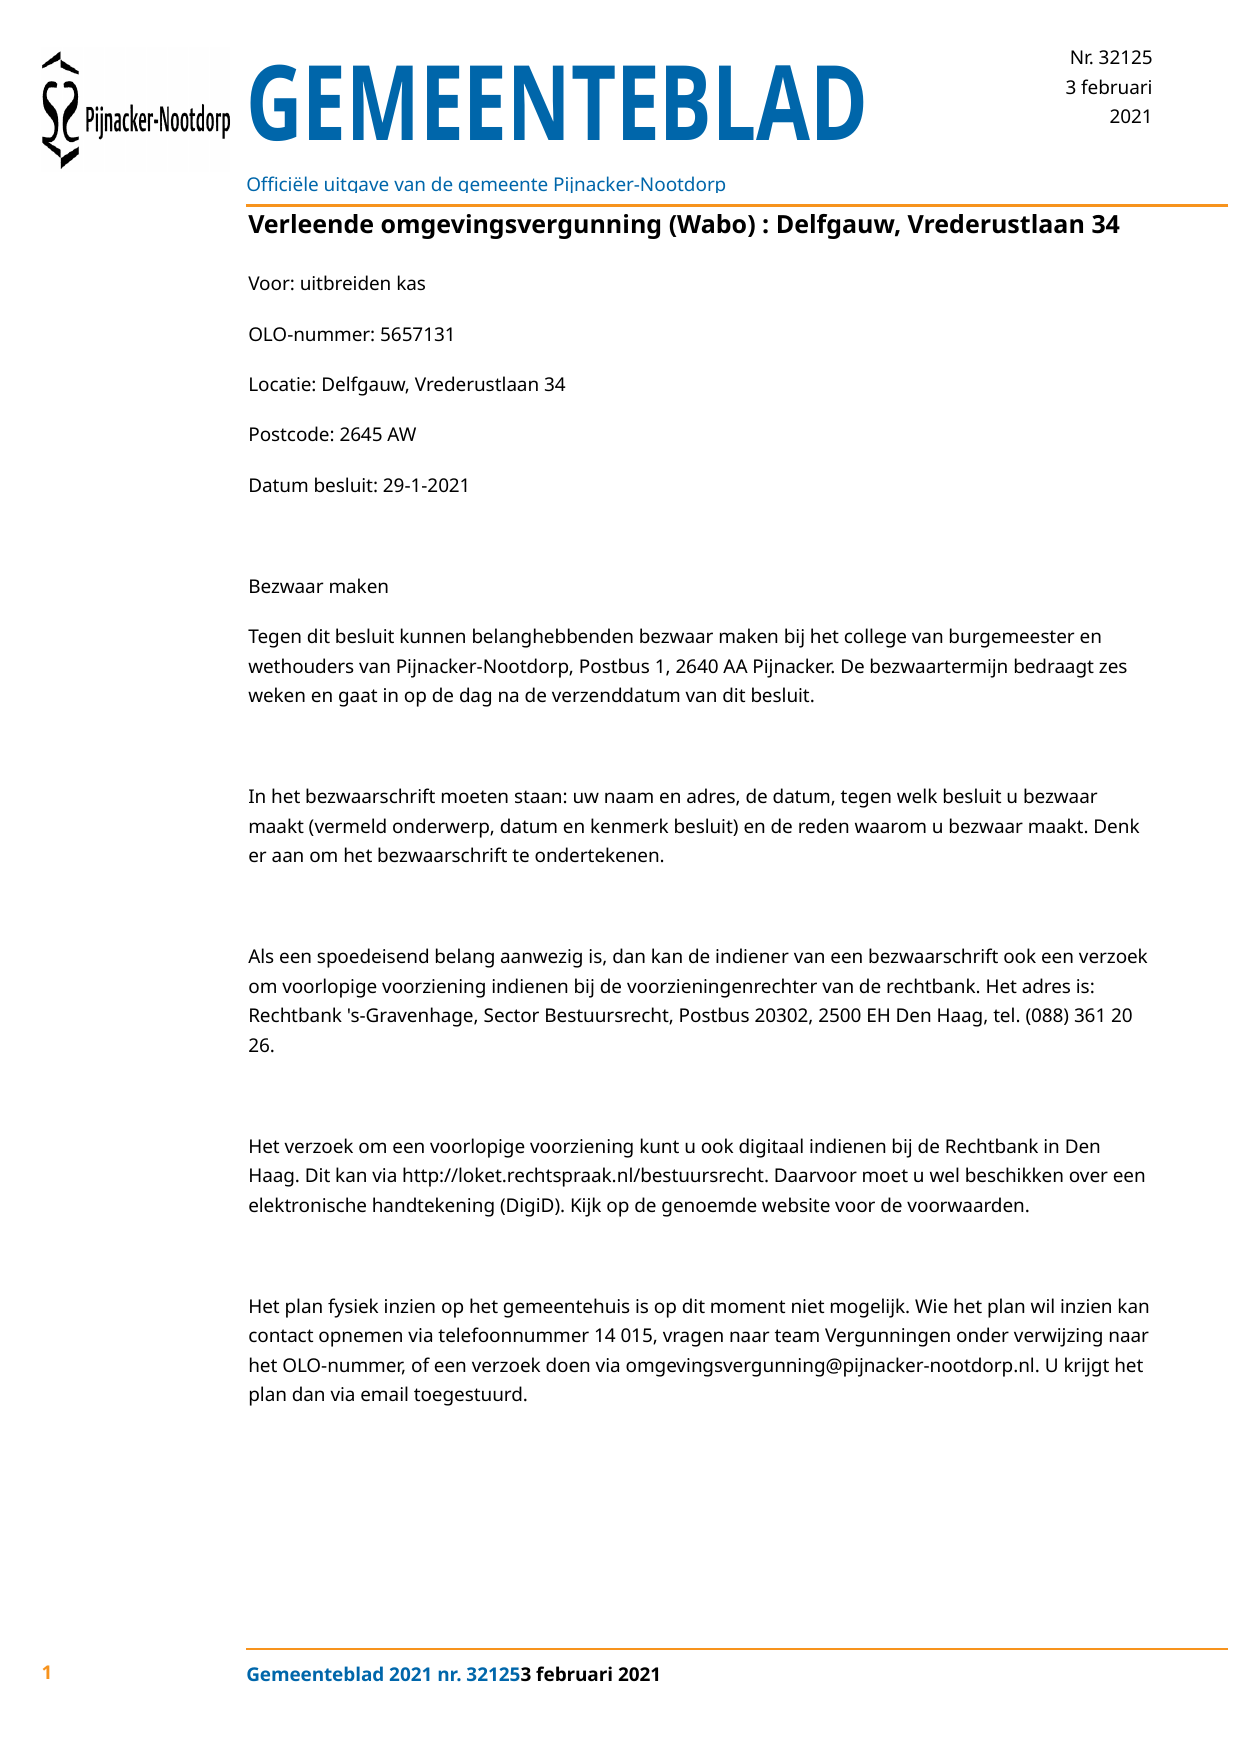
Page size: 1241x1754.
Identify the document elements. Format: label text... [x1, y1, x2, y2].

text Datum besluit: 29-1-2021 [248, 472, 1152, 498]
text Postcode: 2645 AW [248, 422, 1152, 447]
text Het verzoek om een voorlopige voorziening kunt u ook digitaal indienen bij de Rechtbank in Den Haag. Dit kan via http://loket.rechtspraak.nl/bestuursrecht. Daarvoor moet u wel beschikken over een elektronische handtekening (DigiD). Kijk op de genoemde website voor de voorwaarden. [248, 1133, 1152, 1218]
text Het plan fysiek inzien op het gemeentehuis is op dit moment niet mogelijk. Wie het plan wil inzien kan contact opnemen via telefoonnummer 14 015, vragen naar team Vergunningen onder verwijzing naar het OLO-nummer, of een verzoek doen via omgevingsvergunning@pijnacker-nootdorp.nl. U krijgt het plan dan via email toegestuurd. [248, 1293, 1152, 1407]
text Locatie: Delfgauw, Vrederustlaan 34 [248, 371, 1152, 397]
text Als een spoedeisend belang aanwezig is, dan kan de indiener van een bezwaarschrift ook een verzoek om voorlopige voorziening indienen bij de voorzieningenrechter van de rechtbank. Het adres is: Rechtbank 's-Gravenhage, Sector Bestuursrecht, Postbus 20302, 2500 EH Den Haag, tel. (088) 361 20 26. [248, 943, 1152, 1058]
text Voor: uitbreiden kas [248, 270, 1152, 296]
text OLO-nummer: 5657131 [248, 321, 1152, 346]
text Tegen dit besluit kunnen belanghebbenden bezwaar maken bij het college van burgemeester en wethouders van Pijnacker-Nootdorp, Postbus 1, 2640 AA Pijnacker. De bezwaartermijn bedraagt zes weken en gaat in op de dag na de verzenddatum van dit besluit. [248, 623, 1152, 708]
picture [41, 47, 231, 172]
text Bezwaar maken [248, 573, 1152, 598]
text In het bezwaarschrift moeten staan: uw naam en adres, de datum, tegen welk besluit u bezwaar maakt (vermeld onderwerp, datum en kenmerk besluit) en de reden waarom u bezwaar maakt. Denk er aan om het bezwaarschrift te ondertekenen. [248, 783, 1152, 868]
text Verleende omgevingsvergunning (Wabo) : Delfgauw, Vrederustlaan 34 [248, 207, 1152, 241]
